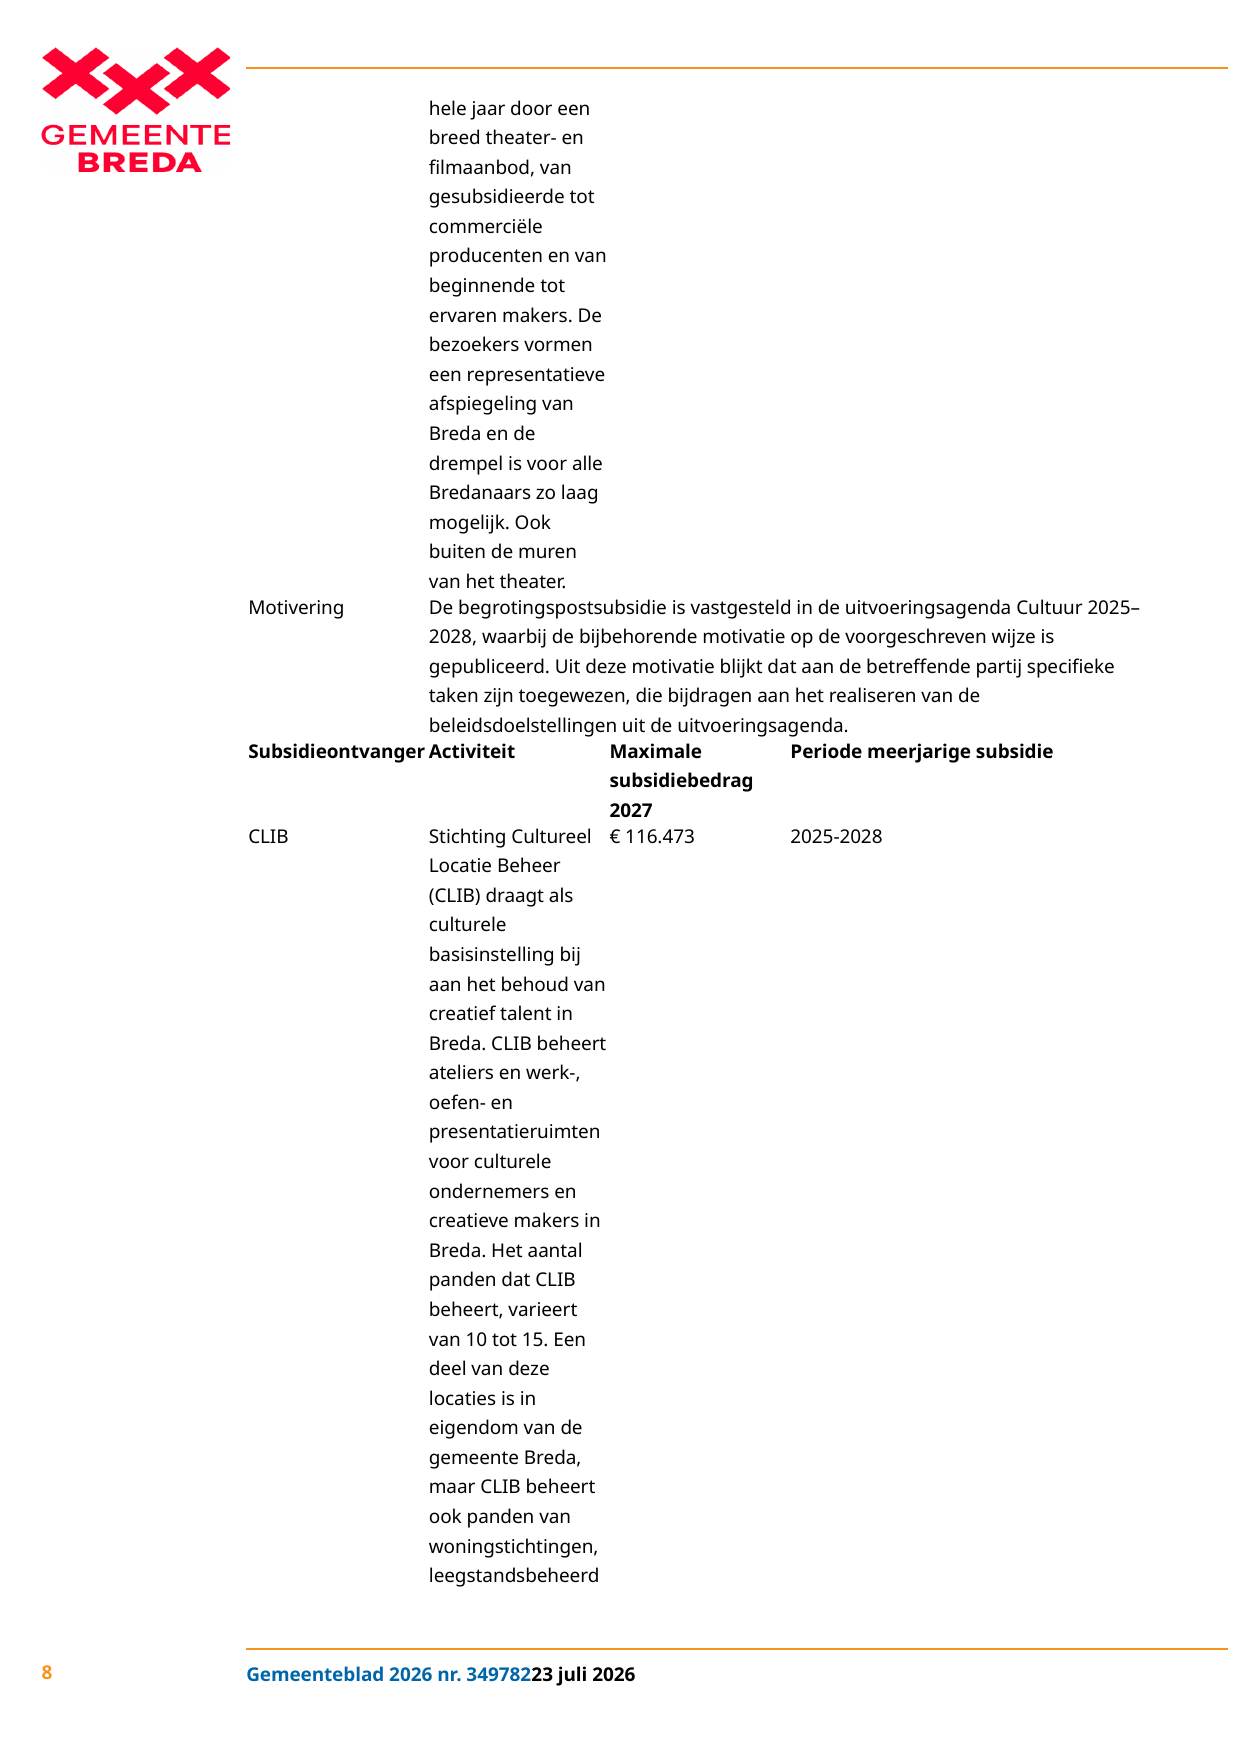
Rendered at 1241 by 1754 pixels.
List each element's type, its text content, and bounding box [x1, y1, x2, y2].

table_cell € 116.473 [609, 823, 790, 1588]
table_cell Maximale subsidiebedrag 2027 [609, 738, 790, 823]
picture [41, 47, 231, 172]
table_cell Subsidieontvanger [248, 738, 429, 823]
table_cell [609, 95, 790, 594]
table_cell [248, 95, 429, 594]
table_cell Stichting Cultureel Locatie Beheer (CLIB) draagt als culturele basisinstelling bij aan het behoud van creatief talent in Breda. CLIB beheert ateliers en werk-, oefen- en presentatieruimten voor culturele ondernemers en creatieve makers in Breda. Het aantal panden dat CLIB beheert, varieert van 10 tot 15. Een deel van deze locaties is in eigendom van de gemeente Breda, maar CLIB beheert ook panden van woningstichtingen, leegstandsbeheerd [429, 823, 609, 1588]
table_cell Motivering [248, 594, 429, 738]
table_cell Activiteit [429, 738, 609, 823]
table_cell Periode meerjarige subsidie [790, 738, 1152, 823]
table_cell 2025-2028 [790, 823, 1152, 1588]
table_cell hele jaar door een breed theater- en filmaanbod, van gesubsidieerde tot commerciële producenten en van beginnende tot ervaren makers. De bezoekers vormen een representatieve afspiegeling van Breda en de drempel is voor alle Bredanaars zo laag mogelijk. Ook buiten de muren van het theater. [429, 95, 609, 594]
table_cell CLIB [248, 823, 429, 1588]
table_cell De begrotingspostsubsidie is vastgesteld in de uitvoeringsagenda Cultuur 2025–2028, waarbij de bijbehorende motivatie op de voorgeschreven wijze is gepubliceerd. Uit deze motivatie blijkt dat aan de betreffende partij specifieke taken zijn toegewezen, die bijdragen aan het realiseren van de beleidsdoelstellingen uit de uitvoeringsagenda. [429, 594, 1152, 738]
table_cell [790, 95, 1152, 594]
